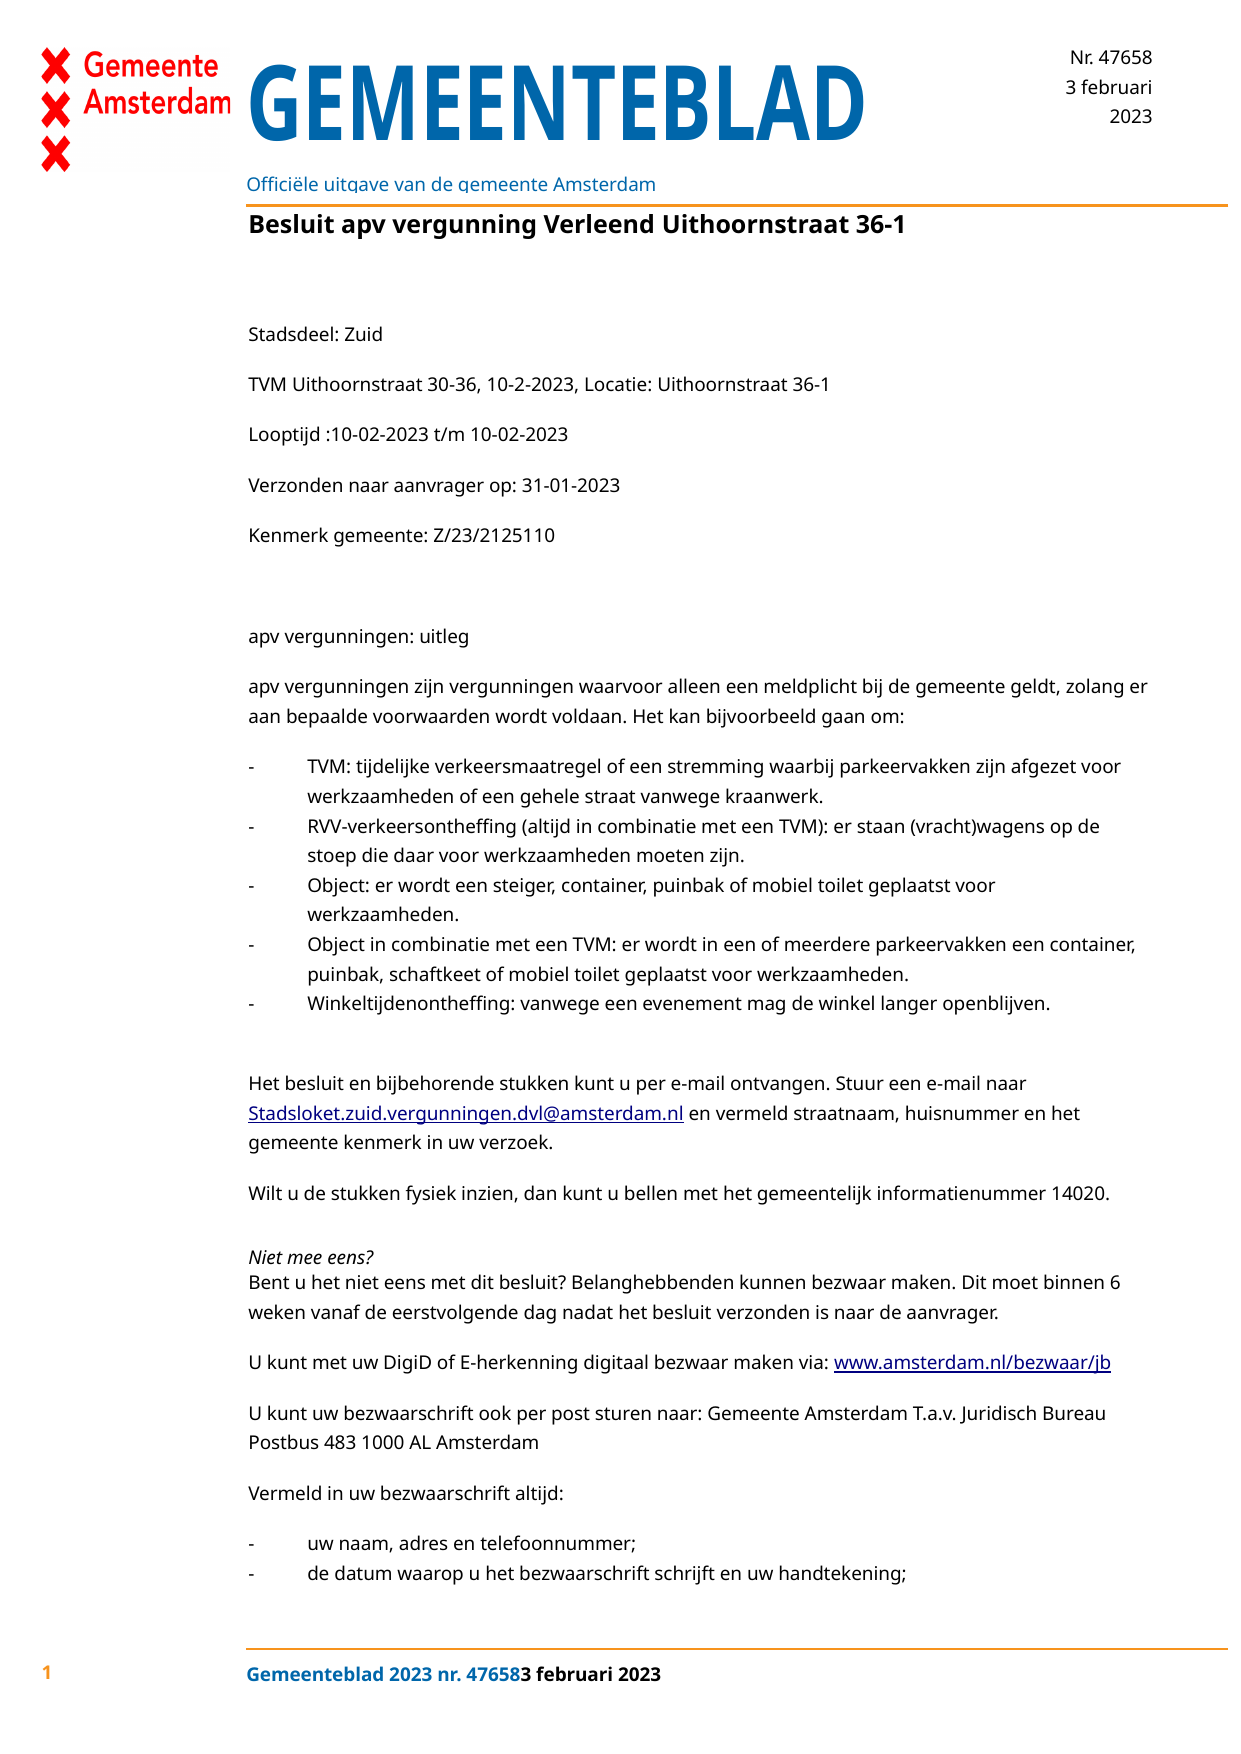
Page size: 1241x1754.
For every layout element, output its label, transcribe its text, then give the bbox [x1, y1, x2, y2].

text Looptijd :10-02-2023 t/m 10-02-2023 [248, 422, 1152, 447]
text TVM Uithoornstraat 30-36, 10-2-2023, Locatie: Uithoornstraat 36-1 [248, 371, 1152, 397]
text Het besluit en bijbehorende stukken kunt u per e-mail ontvangen. Stuur een e-mail naar Stadsloket.zuid.vergunningen.dvl@amsterdam.nl en vermeld straatnaam, huisnummer en het gemeente kenmerk in uw verzoek. [248, 1070, 1152, 1155]
text Bent u het niet eens met dit besluit? Belanghebbenden kunnen bezwaar maken. Dit moet binnen 6 weken vanaf de eerstvolgende dag nadat het besluit verzonden is naar de aanvrager. [248, 1269, 1152, 1325]
text U kunt uw bezwaarschrift ook per post sturen naar: Gemeente Amsterdam T.a.v. Juridisch Bureau Postbus 483 1000 AL Amsterdam [248, 1400, 1152, 1455]
text Wilt u de stukken fysiek inzien, dan kunt u bellen met het gemeentelijk informatienummer 14020. [248, 1180, 1152, 1206]
text apv vergunningen zijn vergunningen waarvoor alleen een meldplicht bij de gemeente geldt, zolang er aan bepaalde voorwaarden wordt voldaan. Het kan bijvoorbeeld gaan om: [248, 674, 1152, 729]
text Stadsdeel: Zuid [248, 321, 1152, 346]
picture [41, 47, 231, 172]
text apv vergunningen: uitleg [248, 623, 1152, 649]
list TVM: tijdelijke verkeersmaatregel of een stremming waarbij parkeervakken zijn afgezet voor werkzaamheden of een gehele straat vanwege kraanwerk. [248, 754, 1152, 809]
list Object: er wordt een steiger, container, puinbak of mobiel toilet geplaatst voor werkzaamheden. [248, 872, 1152, 927]
text Niet mee eens? [248, 1244, 1152, 1269]
list uw naam, adres en telefoonnummer; [248, 1530, 1152, 1556]
text U kunt met uw DigiD of E-herkenning digitaal bezwaar maken via: www.amsterdam.nl/bezwaar/jb [248, 1349, 1152, 1375]
list de datum waarop u het bezwaarschrift schrijft en uw handtekening; [248, 1560, 1152, 1586]
list RVV-verkeersontheffing (altijd in combinatie met een TVM): er staan (vracht)wagens op de stoep die daar voor werkzaamheden moeten zijn. [248, 813, 1152, 868]
text Vermeld in uw bezwaarschrift altijd: [248, 1480, 1152, 1506]
text Kenmerk gemeente: Z/23/2125110 [248, 522, 1152, 548]
list Winkeltijdenontheffing: vanwege een evenement mag de winkel langer openblijven. [248, 990, 1152, 1016]
text Verzonden naar aanvrager op: 31-01-2023 [248, 472, 1152, 498]
list Object in combinatie met een TVM: er wordt in een of meerdere parkeervakken een container, puinbak, schaftkeet of mobiel toilet geplaatst voor werkzaamheden. [248, 931, 1152, 986]
text Besluit apv vergunning Verleend Uithoornstraat 36-1 [248, 207, 1152, 241]
